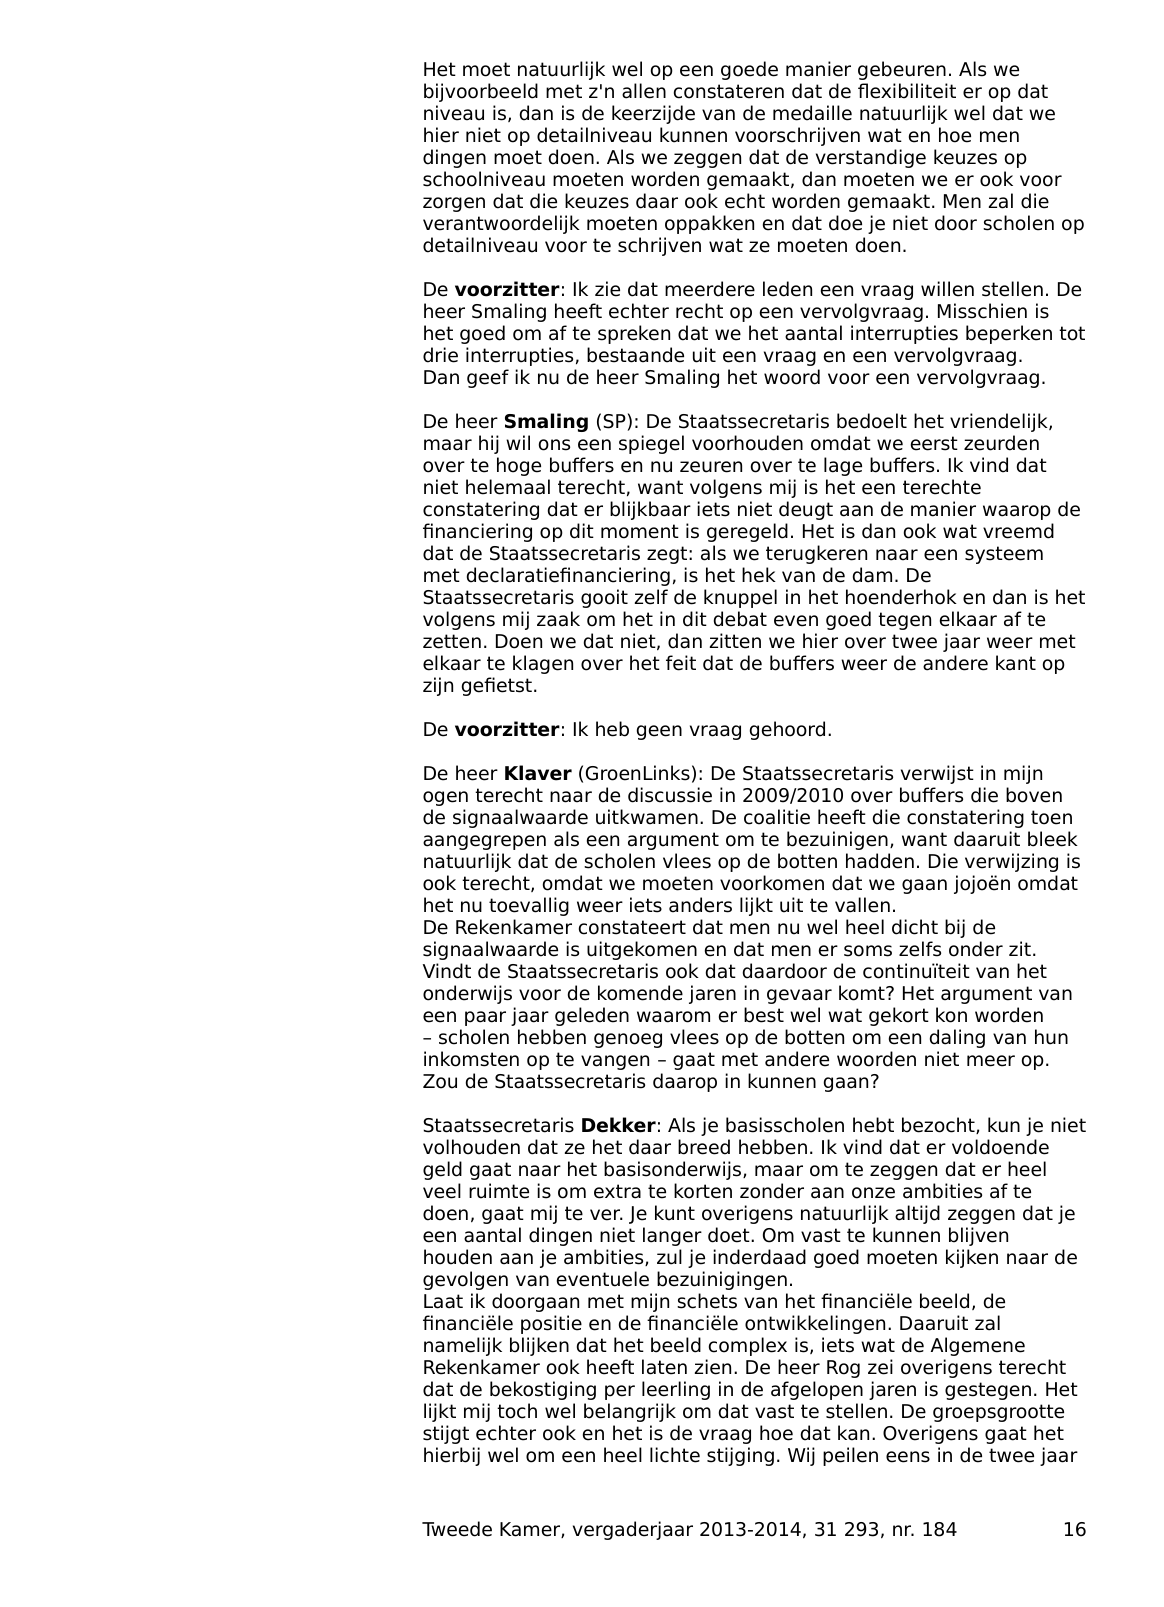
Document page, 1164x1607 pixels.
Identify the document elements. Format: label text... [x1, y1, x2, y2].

text De voorzitter: Ik zie dat meerdere leden een vraag willen stellen. De heer Smaling heeft echter recht op een vervolgvraag. Misschien is het goed om af te spreken dat we het aantal interrupties beperken tot drie interrupties, bestaande uit een vraag en een vervolgvraag. [422, 279, 1087, 367]
text De Rekenkamer constateert dat men nu wel heel dicht bij de signaalwaarde is uitgekomen en dat men er soms zelfs onder zit. Vindt de Staatssecretaris ook dat daardoor de continuïteit van het onderwijs voor de komende jaren in gevaar komt? Het argument van een paar jaar geleden waarom er best wel wat gekort kon worden – scholen hebben genoeg vlees op de botten om een daling van hun inkomsten op te vangen – gaat met andere woorden niet meer op. Zou de Staatssecretaris daarop in kunnen gaan? [422, 917, 1087, 1093]
text Staatssecretaris Dekker: Als je basisscholen hebt bezocht, kun je niet volhouden dat ze het daar breed hebben. Ik vind dat er voldoende geld gaat naar het basisonderwijs, maar om te zeggen dat er heel veel ruimte is om extra te korten zonder aan onze ambities af te doen, gaat mij te ver. Je kunt overigens natuurlijk altijd zeggen dat je een aantal dingen niet langer doet. Om vast te kunnen blijven houden aan je ambities, zul je inderdaad goed moeten kijken naar de gevolgen van eventuele bezuinigingen. [422, 1115, 1087, 1291]
text De heer Smaling (SP): De Staatssecretaris bedoelt het vriendelijk, maar hij wil ons een spiegel voorhouden omdat we eerst zeurden over te hoge buffers en nu zeuren over te lage buffers. Ik vind dat niet helemaal terecht, want volgens mij is het een terechte constatering dat er blijkbaar iets niet deugt aan de manier waarop de financiering op dit moment is geregeld. Het is dan ook wat vreemd dat de Staatssecretaris zegt: als we terugkeren naar een systeem met declaratiefinanciering, is het hek van de dam. De Staatssecretaris gooit zelf de knuppel in het hoenderhok en dan is het volgens mij zaak om het in dit debat even goed tegen elkaar af te zetten. Doen we dat niet, dan zitten we hier over twee jaar weer met elkaar te klagen over het feit dat de buffers weer de andere kant op zijn gefietst. [422, 411, 1087, 697]
text Het moet natuurlijk wel op een goede manier gebeuren. Als we bijvoorbeeld met z'n allen constateren dat de flexibiliteit er op dat niveau is, dan is de keerzijde van de medaille natuurlijk wel dat we hier niet op detailniveau kunnen voorschrijven wat en hoe men dingen moet doen. Als we zeggen dat de verstandige keuzes op schoolniveau moeten worden gemaakt, dan moeten we er ook voor zorgen dat die keuzes daar ook echt worden gemaakt. Men zal die verantwoordelijk moeten oppakken en dat doe je niet door scholen op detailniveau voor te schrijven wat ze moeten doen. [422, 59, 1087, 257]
text De heer Klaver (GroenLinks): De Staatssecretaris verwijst in mijn ogen terecht naar de discussie in 2009/2010 over buffers die boven de signaalwaarde uitkwamen. De coalitie heeft die constatering toen aangegrepen als een argument om te bezuinigen, want daaruit bleek natuurlijk dat de scholen vlees op de botten hadden. Die verwijzing is ook terecht, omdat we moeten voorkomen dat we gaan jojoën omdat het nu toevallig weer iets anders lijkt uit te vallen. [422, 763, 1087, 917]
text Dan geef ik nu de heer Smaling het woord voor een vervolgvraag. [422, 367, 1087, 389]
text Laat ik doorgaan met mijn schets van het financiële beeld, de financiële positie en de financiële ontwikkelingen. Daaruit zal namelijk blijken dat het beeld complex is, iets wat de Algemene Rekenkamer ook heeft laten zien. De heer Rog zei overigens terecht dat de bekostiging per leerling in de afgelopen jaren is gestegen. Het lijkt mij toch wel belangrijk om dat vast te stellen. De groepsgrootte stijgt echter ook en het is de vraag hoe dat kan. Overigens gaat het hierbij wel om een heel lichte stijging. Wij peilen eens in de twee jaar [422, 1291, 1087, 1467]
text De voorzitter: Ik heb geen vraag gehoord. [422, 719, 1087, 741]
